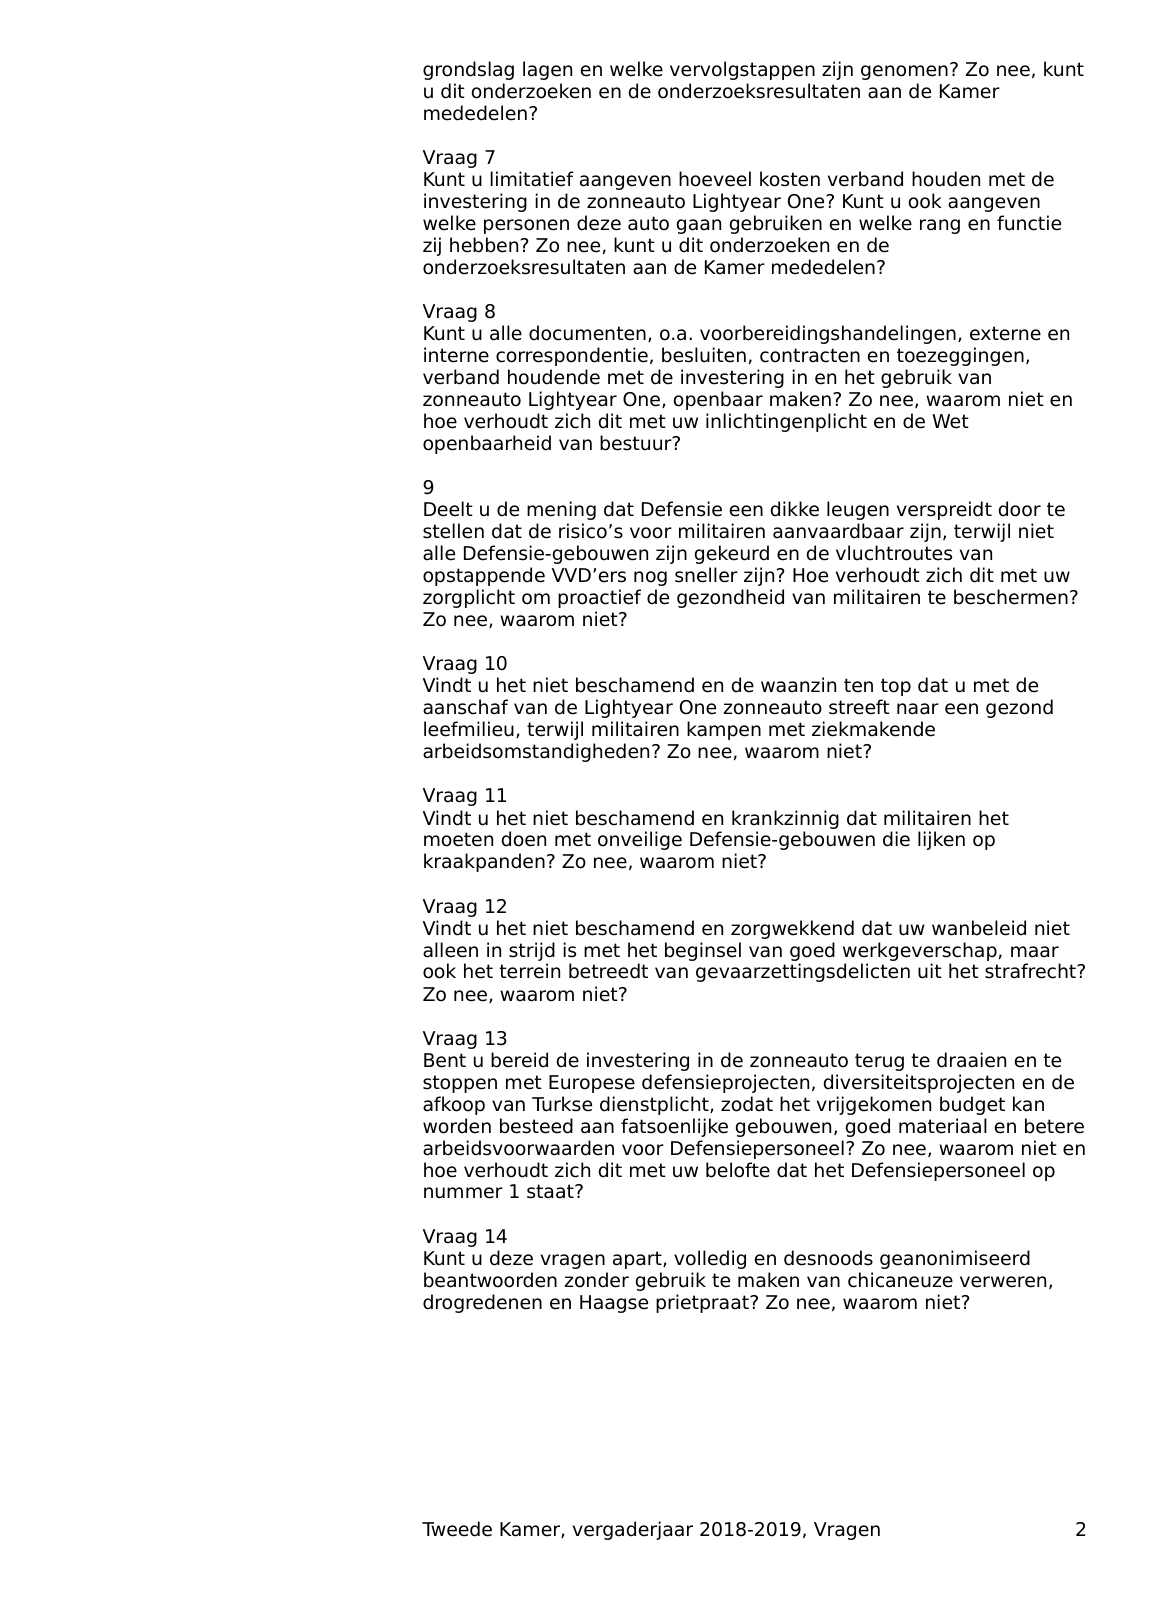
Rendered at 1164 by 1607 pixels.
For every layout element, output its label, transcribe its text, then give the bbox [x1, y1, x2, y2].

text Vraag 10 [422, 653, 1087, 675]
text Kunt u alle documenten, o.a. voorbereidingshandelingen, externe en interne correspondentie, besluiten, contracten en toezeggingen, verband houdende met de investering in en het gebruik van zonneauto Lightyear One, openbaar maken? Zo nee, waarom niet en hoe verhoudt zich dit met uw inlichtingenplicht en de Wet openbaarheid van bestuur? [422, 323, 1087, 455]
text Kunt u limitatief aangeven hoeveel kosten verband houden met de investering in de zonneauto Lightyear One? Kunt u ook aangeven welke personen deze auto gaan gebruiken en welke rang en functie zij hebben? Zo nee, kunt u dit onderzoeken en de onderzoeksresultaten aan de Kamer mededelen? [422, 169, 1087, 279]
text Vraag 14 [422, 1226, 1087, 1248]
text Bent u bereid de investering in de zonneauto terug te draaien en te stoppen met Europese defensieprojecten, diversiteitsprojecten en de afkoop van Turkse dienstplicht, zodat het vrijgekomen budget kan worden besteed aan fatsoenlijke gebouwen, goed materiaal en betere arbeidsvoorwaarden voor Defensiepersoneel? Zo nee, waarom niet en hoe verhoudt zich dit met uw belofte dat het Defensiepersoneel op nummer 1 staat? [422, 1049, 1087, 1203]
text 9 [422, 477, 1087, 499]
text Vindt u het niet beschamend en krankzinnig dat militairen het moeten doen met onveilige Defensie-gebouwen die lijken op kraakpanden? Zo nee, waarom niet? [422, 807, 1087, 873]
text Vraag 7 [422, 147, 1087, 169]
text Vindt u het niet beschamend en zorgwekkend dat uw wanbeleid niet alleen in strijd is met het beginsel van goed werkgeverschap, maar ook het terrein betreedt van gevaarzettingsdelicten uit het strafrecht? Zo nee, waarom niet? [422, 917, 1087, 1005]
text grondslag lagen en welke vervolgstappen zijn genomen? Zo nee, kunt u dit onderzoeken en de onderzoeksresultaten aan de Kamer mededelen? [422, 59, 1087, 125]
text Vraag 11 [422, 785, 1087, 807]
text Vraag 8 [422, 301, 1087, 323]
text Vraag 12 [422, 896, 1087, 917]
text Vraag 13 [422, 1028, 1087, 1049]
text Kunt u deze vragen apart, volledig en desnoods geanonimiseerd beantwoorden zonder gebruik te maken van chicaneuze verweren, drogredenen en Haagse prietpraat? Zo nee, waarom niet? [422, 1248, 1087, 1313]
text Vindt u het niet beschamend en de waanzin ten top dat u met de aanschaf van de Lightyear One zonneauto streeft naar een gezond leefmilieu, terwijl militairen kampen met ziekmakende arbeidsomstandigheden? Zo nee, waarom niet? [422, 675, 1087, 763]
text Deelt u de mening dat Defensie een dikke leugen verspreidt door te stellen dat de risico’s voor militairen aanvaardbaar zijn, terwijl niet alle Defensie-gebouwen zijn gekeurd en de vluchtroutes van opstappende VVD’ers nog sneller zijn? Hoe verhoudt zich dit met uw zorgplicht om proactief de gezondheid van militairen te beschermen? Zo nee, waarom niet? [422, 499, 1087, 631]
